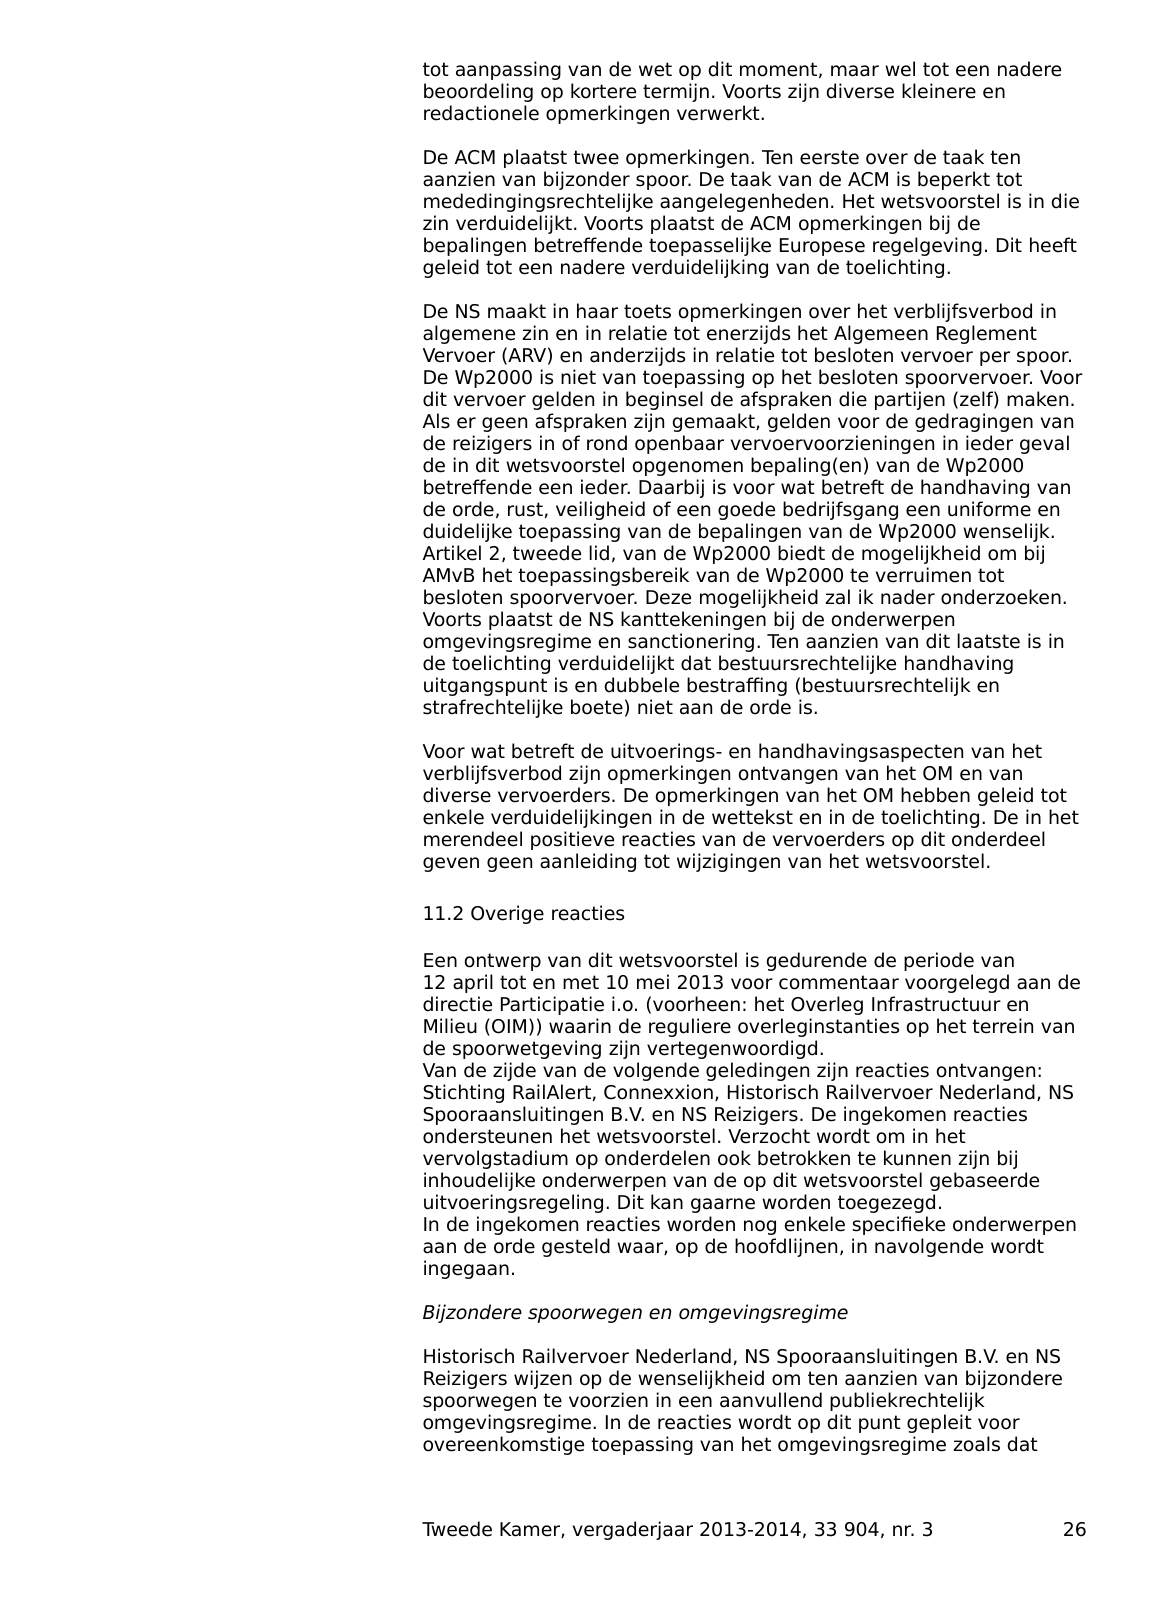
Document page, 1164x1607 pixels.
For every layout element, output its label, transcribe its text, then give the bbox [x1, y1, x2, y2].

text In de ingekomen reacties worden nog enkele specifieke onderwerpen aan de orde gesteld waar, op de hoofdlijnen, in navolgende wordt ingegaan. [422, 1214, 1087, 1279]
subtitle 11.2 Overige reacties [422, 903, 1087, 925]
text Historisch Railvervoer Nederland, NS Spooraansluitingen B.V. en NS Reizigers wijzen op de wenselijkheid om ten aanzien van bijzondere spoorwegen te voorzien in een aanvullend publiekrechtelijk omgevingsregime. In de reacties wordt op dit punt gepleit voor overeenkomstige toepassing van het omgevingsregime zoals dat [422, 1346, 1087, 1456]
text Voorts plaatst de NS kanttekeningen bij de onderwerpen omgevingsregime en sanctionering. Ten aanzien van dit laatste is in de toelichting verduidelijkt dat bestuursrechtelijke handhaving uitgangspunt is en dubbele bestraffing (bestuursrechtelijk en strafrechtelijke boete) niet aan de orde is. [422, 609, 1087, 719]
text tot aanpassing van de wet op dit moment, maar wel tot een nadere beoordeling op kortere termijn. Voorts zijn diverse kleinere en redactionele opmerkingen verwerkt. [422, 59, 1087, 125]
subtitle Bijzondere spoorwegen en omgevingsregime [422, 1302, 1087, 1324]
text Voor wat betreft de uitvoerings- en handhavingsaspecten van het verblijfsverbod zijn opmerkingen ontvangen van het OM en van diverse vervoerders. De opmerkingen van het OM hebben geleid tot enkele verduidelijkingen in de wettekst en in de toelichting. De in het merendeel positieve reacties van de vervoerders op dit onderdeel geven geen aanleiding tot wijzigingen van het wetsvoorstel. [422, 741, 1087, 873]
text Van de zijde van de volgende geledingen zijn reacties ontvangen: Stichting RailAlert, Connexxion, Historisch Railvervoer Nederland, NS Spooraansluitingen B.V. en NS Reizigers. De ingekomen reacties ondersteunen het wetsvoorstel. Verzocht wordt om in het vervolgstadium op onderdelen ook betrokken te kunnen zijn bij inhoudelijke onderwerpen van de op dit wetsvoorstel gebaseerde uitvoeringsregeling. Dit kan gaarne worden toegezegd. [422, 1060, 1087, 1214]
text De ACM plaatst twee opmerkingen. Ten eerste over de taak ten aanzien van bijzonder spoor. De taak van de ACM is beperkt tot mededingingsrechtelijke aangelegenheden. Het wetsvoorstel is in die zin verduidelijkt. Voorts plaatst de ACM opmerkingen bij de bepalingen betreffende toepasselijke Europese regelgeving. Dit heeft geleid tot een nadere verduidelijking van de toelichting. [422, 147, 1087, 279]
text Een ontwerp van dit wetsvoorstel is gedurende de periode van 12 april tot en met 10 mei 2013 voor commentaar voorgelegd aan de directie Participatie i.o. (voorheen: het Overleg Infrastructuur en Milieu (OIM)) waarin de reguliere overleginstanties op het terrein van de spoorwetgeving zijn vertegenwoordigd. [422, 950, 1087, 1060]
text De NS maakt in haar toets opmerkingen over het verblijfsverbod in algemene zin en in relatie tot enerzijds het Algemeen Reglement Vervoer (ARV) en anderzijds in relatie tot besloten vervoer per spoor. De Wp2000 is niet van toepassing op het besloten spoorvervoer. Voor dit vervoer gelden in beginsel de afspraken die partijen (zelf) maken. Als er geen afspraken zijn gemaakt, gelden voor de gedragingen van de reizigers in of rond openbaar vervoervoorzieningen in ieder geval de in dit wetsvoorstel opgenomen bepaling(en) van de Wp2000 betreffende een ieder. Daarbij is voor wat betreft de handhaving van de orde, rust, veiligheid of een goede bedrijfsgang een uniforme en duidelijke toepassing van de bepalingen van de Wp2000 wenselijk. Artikel 2, tweede lid, van de Wp2000 biedt de mogelijkheid om bij AMvB het toepassingsbereik van de Wp2000 te verruimen tot besloten spoorvervoer. Deze mogelijkheid zal ik nader onderzoeken. [422, 301, 1087, 609]
